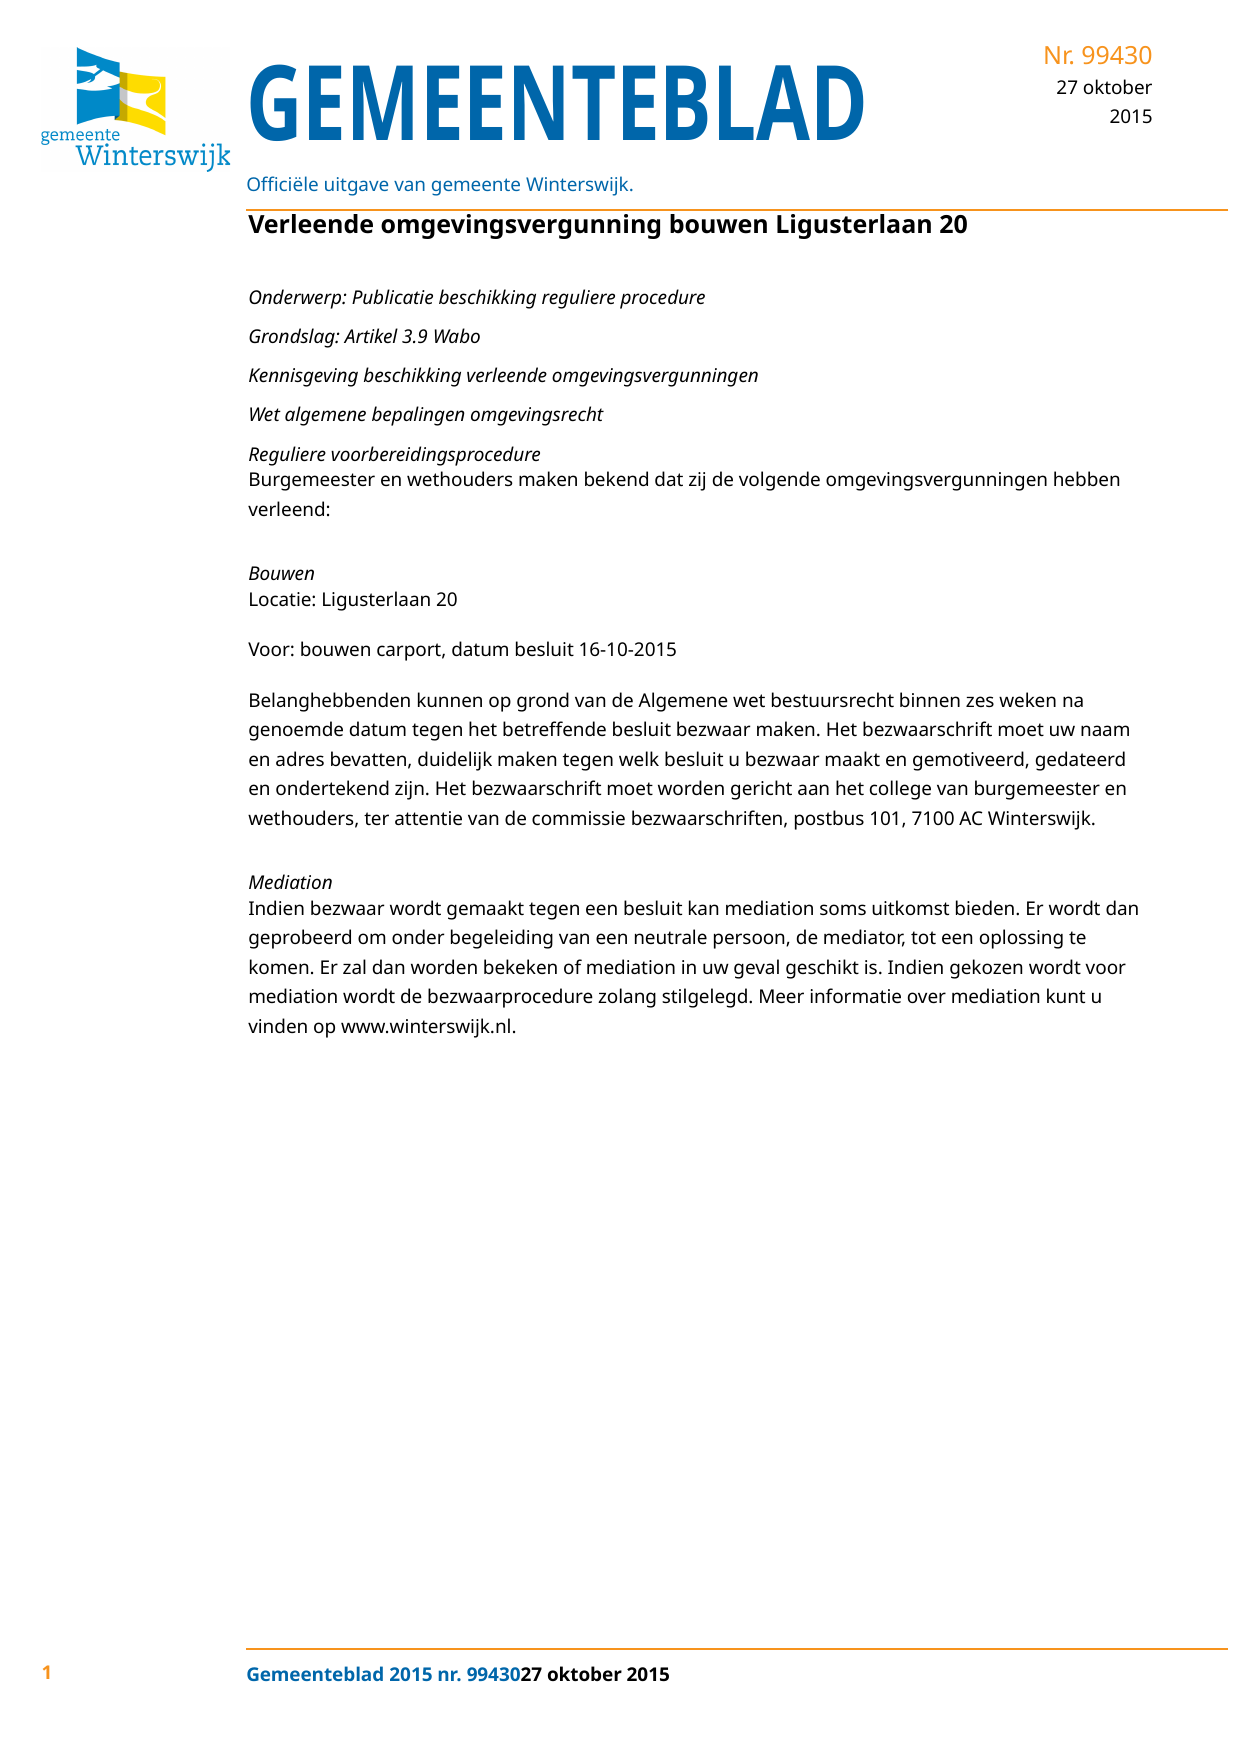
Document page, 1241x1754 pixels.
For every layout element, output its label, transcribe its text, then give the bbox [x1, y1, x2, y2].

text Voor: bouwen carport, datum besluit 16-10-2015 [248, 636, 1152, 662]
text Mediation [248, 869, 1152, 895]
text Onderwerp: Publicatie beschikking reguliere procedure [248, 284, 1152, 309]
text Grondslag: Artikel 3.9 Wabo [248, 323, 1152, 349]
text Wet algemene bepalingen omgevingsrecht [248, 402, 1152, 427]
text Belanghebbenden kunnen op grond van de Algemene wet bestuursrecht binnen zes weken na genoemde datum tegen het betreffende besluit bezwaar maken. Het bezwaarschrift moet uw naam en adres bevatten, duidelijk maken tegen welk besluit u bezwaar maakt en gemotiveerd, gedateerd en ondertekend zijn. Het bezwaarschrift moet worden gericht aan het college van burgemeester en wethouders, ter attentie van de commissie bezwaarschriften, postbus 101, 7100 AC Winterswijk. [248, 687, 1152, 831]
text Burgemeester en wethouders maken bekend dat zij de volgende omgevingsvergunningen hebben verleend: [248, 467, 1152, 522]
text Locatie: Ligusterlaan 20 [248, 586, 1152, 612]
text Reguliere voorbereidingsprocedure [248, 441, 1152, 467]
text Bouwen [248, 560, 1152, 586]
text Verleende omgevingsvergunning bouwen Ligusterlaan 20 [248, 211, 1152, 241]
picture [225, 153, 231, 162]
picture [41, 47, 231, 172]
text Indien bezwaar wordt gemaakt tegen een besluit kan mediation soms uitkomst bieden. Er wordt dan geprobeerd om onder begeleiding van een neutrale persoon, de mediator, tot een oplossing te komen. Er zal dan worden bekeken of mediation in uw geval geschikt is. Indien gekozen wordt voor mediation wordt de bezwaarprocedure zolang stilgelegd. Meer informatie over mediation kunt u vinden op www.winterswijk.nl. [248, 895, 1152, 1039]
text Kennisgeving beschikking verleende omgevingsvergunningen [248, 362, 1152, 388]
